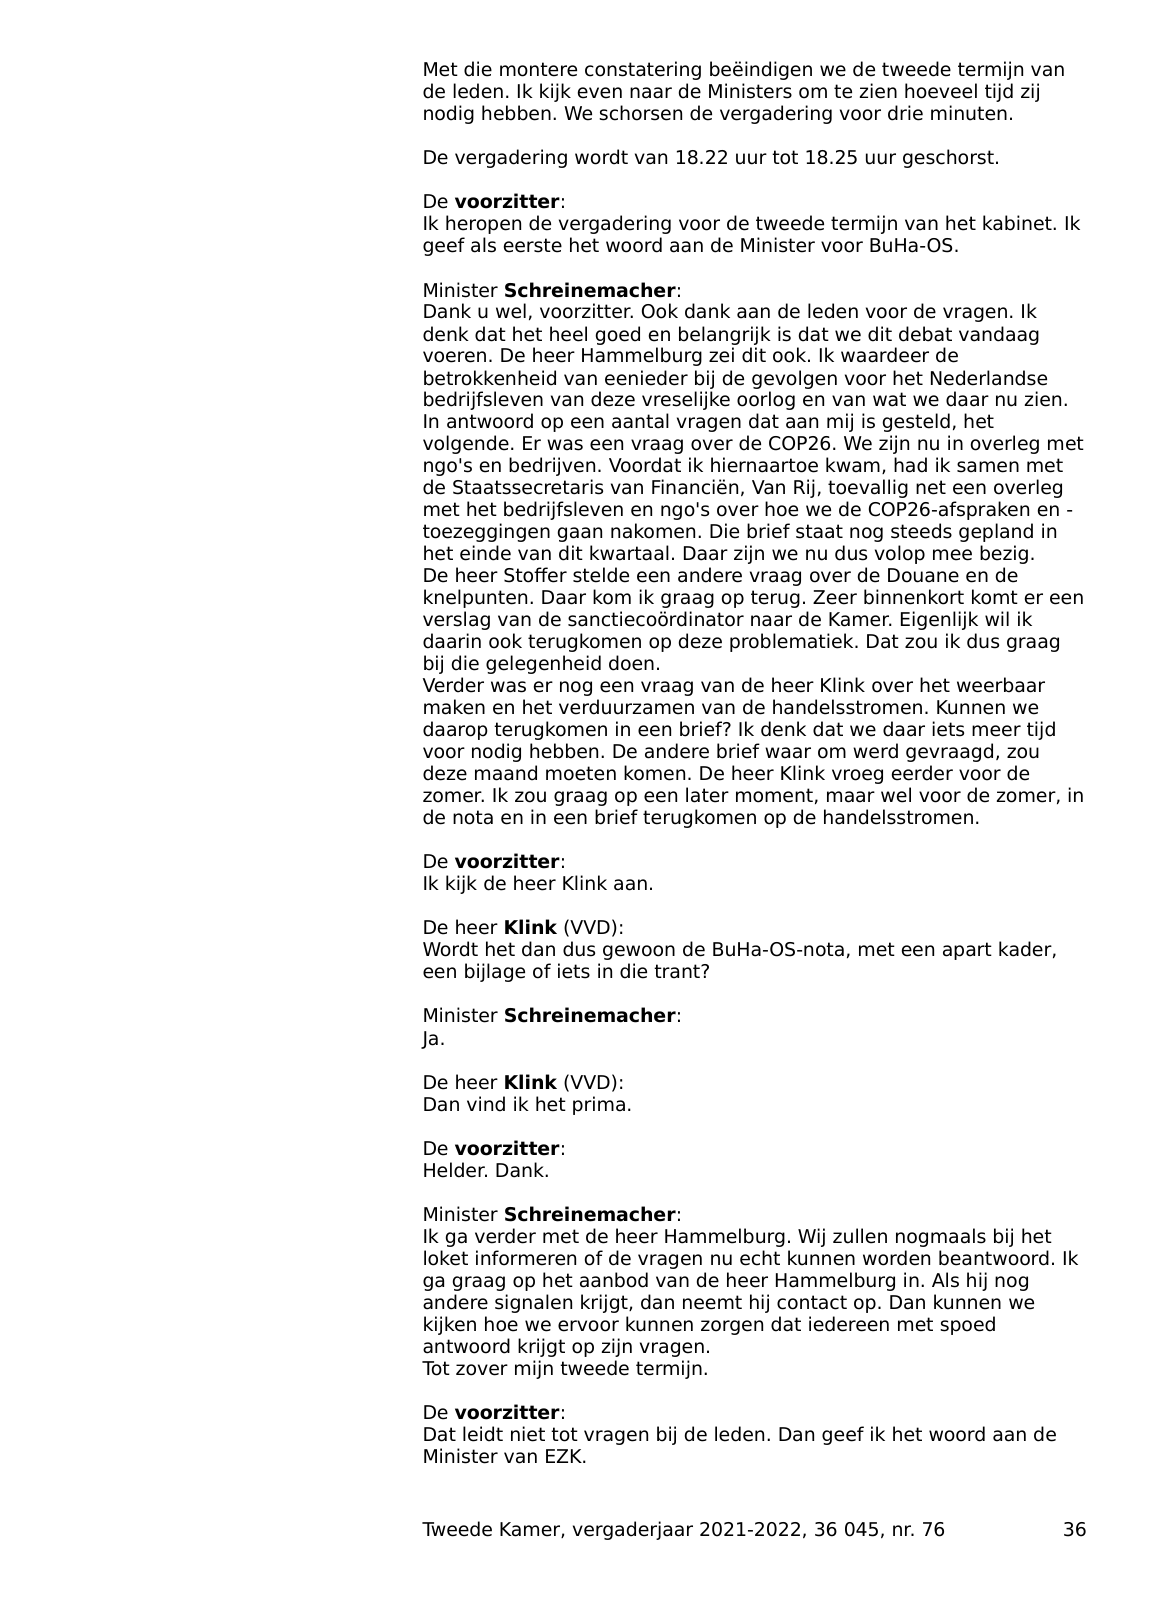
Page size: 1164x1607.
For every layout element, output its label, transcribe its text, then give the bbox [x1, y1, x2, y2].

text Dank u wel, voorzitter. Ook dank aan de leden voor de vragen. Ik denk dat het heel goed en belangrijk is dat we dit debat vandaag voeren. De heer Hammelburg zei dit ook. Ik waardeer de betrokkenheid van eenieder bij de gevolgen voor het Nederlandse bedrijfsleven van deze vreselijke oorlog en van wat we daar nu zien. [422, 301, 1087, 411]
text Minister Schreinemacher: [422, 1204, 1087, 1226]
text Ja. [422, 1027, 1087, 1049]
text De vergadering wordt van 18.22 uur tot 18.25 uur geschorst. [422, 147, 1087, 169]
text Ik kijk de heer Klink aan. [422, 873, 1087, 895]
text De voorzitter: [422, 1402, 1087, 1424]
text De voorzitter: [422, 1138, 1087, 1160]
text De heer Klink (VVD): [422, 917, 1087, 939]
text Ik heropen de vergadering voor de tweede termijn van het kabinet. Ik geef als eerste het woord aan de Minister voor BuHa-OS. [422, 213, 1087, 257]
text De voorzitter: [422, 851, 1087, 873]
text Tot zover mijn tweede termijn. [422, 1358, 1087, 1380]
text Minister Schreinemacher: [422, 279, 1087, 301]
text Dat leidt niet tot vragen bij de leden. Dan geef ik het woord aan de Minister van EZK. [422, 1424, 1087, 1468]
text De voorzitter: [422, 191, 1087, 213]
text In antwoord op een aantal vragen dat aan mij is gesteld, het volgende. Er was een vraag over de COP26. We zijn nu in overleg met ngo's en bedrijven. Voordat ik hiernaartoe kwam, had ik samen met de Staatssecretaris van Financiën, Van Rij, toevallig net een overleg met het bedrijfsleven en ngo's over hoe we de COP26-afspraken en -toezeggingen gaan nakomen. Die brief staat nog steeds gepland in het einde van dit kwartaal. Daar zijn we nu dus volop mee bezig. [422, 411, 1087, 565]
text Helder. Dank. [422, 1160, 1087, 1182]
text Wordt het dan dus gewoon de BuHa-OS-nota, met een apart kader, een bijlage of iets in die trant? [422, 939, 1087, 983]
text Met die montere constatering beëindigen we de tweede termijn van de leden. Ik kijk even naar de Ministers om te zien hoeveel tijd zij nodig hebben. We schorsen de vergadering voor drie minuten. [422, 59, 1087, 125]
text Minister Schreinemacher: [422, 1005, 1087, 1027]
text Ik ga verder met de heer Hammelburg. Wij zullen nogmaals bij het loket informeren of de vragen nu echt kunnen worden beantwoord. Ik ga graag op het aanbod van de heer Hammelburg in. Als hij nog andere signalen krijgt, dan neemt hij contact op. Dan kunnen we kijken hoe we ervoor kunnen zorgen dat iedereen met spoed antwoord krijgt op zijn vragen. [422, 1226, 1087, 1358]
text De heer Klink (VVD): [422, 1072, 1087, 1093]
text De heer Stoffer stelde een andere vraag over de Douane en de knelpunten. Daar kom ik graag op terug. Zeer binnenkort komt er een verslag van de sanctiecoördinator naar de Kamer. Eigenlijk wil ik daarin ook terugkomen op deze problematiek. Dat zou ik dus graag bij die gelegenheid doen. [422, 565, 1087, 675]
text Verder was er nog een vraag van de heer Klink over het weerbaar maken en het verduurzamen van de handelsstromen. Kunnen we daarop terugkomen in een brief? Ik denk dat we daar iets meer tijd voor nodig hebben. De andere brief waar om werd gevraagd, zou deze maand moeten komen. De heer Klink vroeg eerder voor de zomer. Ik zou graag op een later moment, maar wel voor de zomer, in de nota en in een brief terugkomen op de handelsstromen. [422, 675, 1087, 829]
text Dan vind ik het prima. [422, 1093, 1087, 1116]
